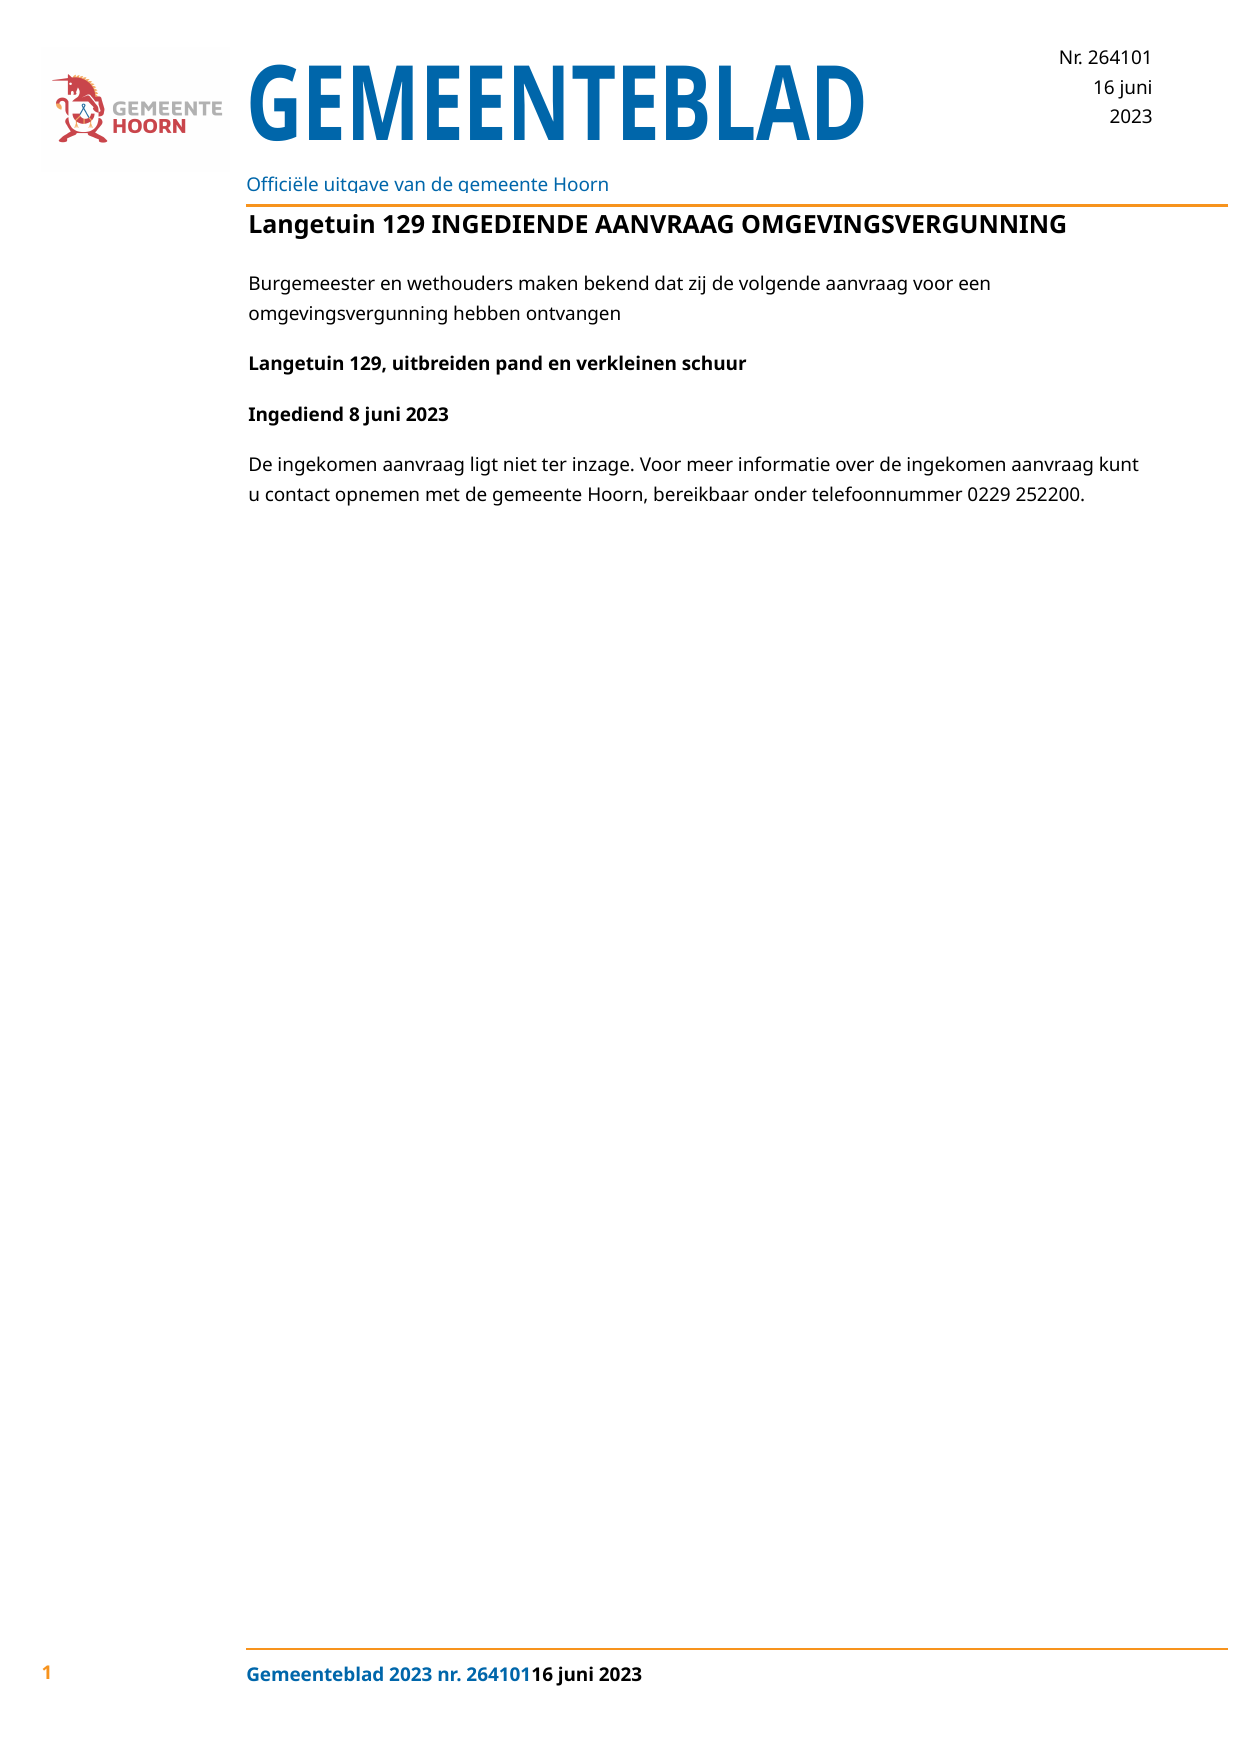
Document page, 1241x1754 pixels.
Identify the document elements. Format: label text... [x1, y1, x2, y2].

text De ingekomen aanvraag ligt niet ter inzage. Voor meer informatie over de ingekomen aanvraag kunt u contact opnemen met de gemeente Hoorn, bereikbaar onder telefoonnummer 0229 252200. [248, 451, 1152, 506]
text Langetuin 129, uitbreiden pand en verkleinen schuur [248, 350, 1152, 376]
text Langetuin 129 INGEDIENDE AANVRAAG OMGEVINGSVERGUNNING [248, 207, 1152, 241]
text Burgemeester en wethouders maken bekend dat zij de volgende aanvraag voor een omgevingsvergunning hebben ontvangen [248, 270, 1152, 326]
text Ingediend 8 juni 2023 [248, 401, 1152, 426]
picture [41, 47, 231, 172]
